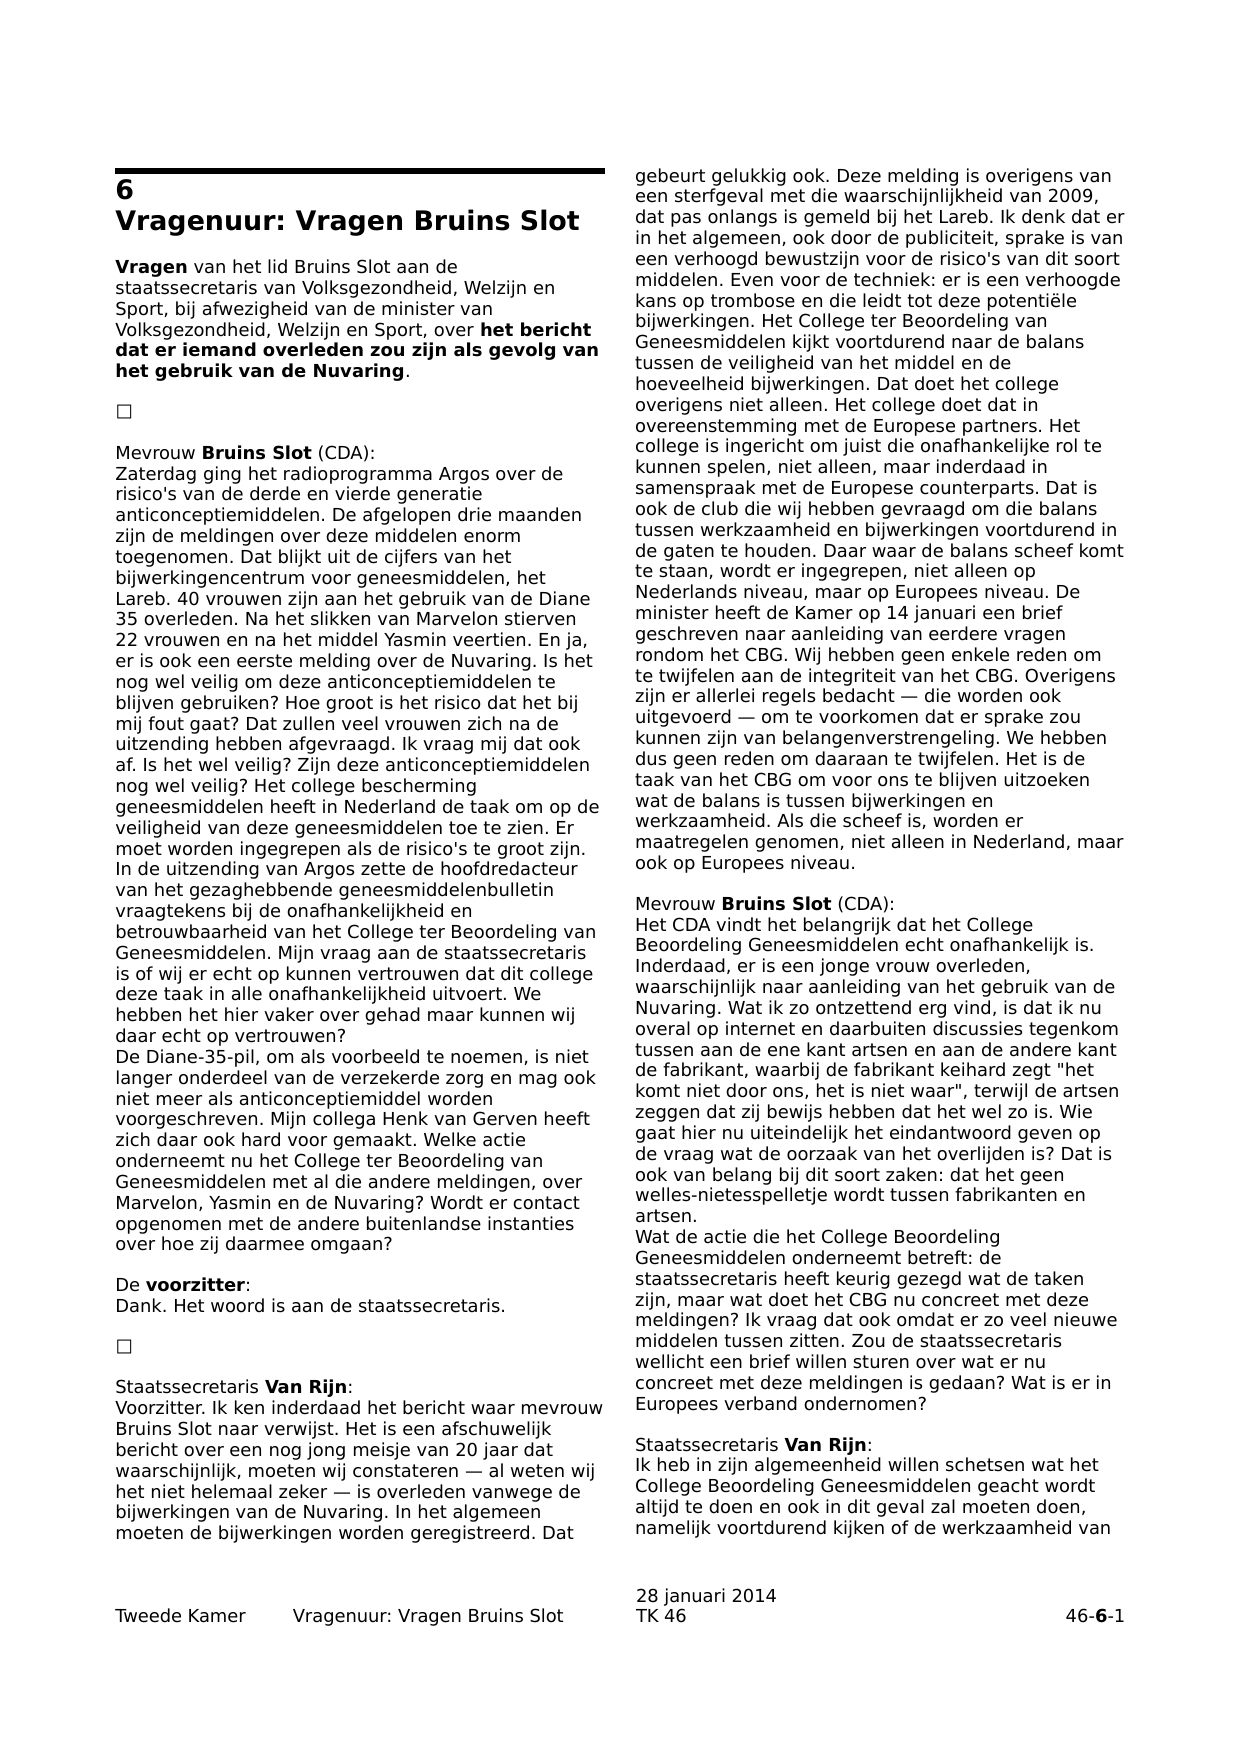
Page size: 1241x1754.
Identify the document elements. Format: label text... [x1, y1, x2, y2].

text Het CDA vindt het belangrijk dat het College Beoordeling Geneesmiddelen echt onafhankelijk is. Inderdaad, er is een jonge vrouw overleden, waarschijnlijk naar aanleiding van het gebruik van de Nuvaring. Wat ik zo ontzettend erg vind, is dat ik nu overal op internet en daarbuiten discussies tegenkom tussen aan de ene kant artsen en aan de andere kant de fabrikant, waarbij de fabrikant keihard zegt "het komt niet door ons, het is niet waar", terwijl de artsen zeggen dat zij bewijs hebben dat het wel zo is. Wie gaat hier nu uiteindelijk het eindantwoord geven op de vraag wat de oorzaak van het overlijden is? Dat is ook van belang bij dit soort zaken: dat het geen welles-nietesspelletje wordt tussen fabrikanten en artsen. [635, 914, 1125, 1227]
text ⬜ [115, 402, 605, 423]
text De Diane-35-pil, om als voorbeeld te noemen, is niet langer onderdeel van de verzekerde zorg en mag ook niet meer als anticonceptiemiddel worden voorgeschreven. Mijn collega Henk van Gerven heeft zich daar ook hard voor gemaakt. Welke actie onderneemt nu het College ter Beoordeling van Geneesmiddelen met al die andere meldingen, over Marvelon, Yasmin en de Nuvaring? Wordt er contact opgenomen met de andere buitenlandse instanties over hoe zij daarmee omgaan? [115, 1047, 605, 1255]
title 6 Vragenuur: Vragen Bruins Slot [115, 174, 605, 237]
text Staatssecretaris Van Rijn: [115, 1377, 605, 1398]
text Ik heb in zijn algemeenheid willen schetsen wat het College Beoordeling Geneesmiddelen geacht wordt altijd te doen en ook in dit geval zal moeten doen, namelijk voortdurend kijken of de werkzaamheid van [635, 1455, 1125, 1538]
text Wat de actie die het College Beoordeling Geneesmiddelen onderneemt betreft: de staatssecretaris heeft keurig gezegd wat de taken zijn, maar wat doet het CBG nu concreet met deze meldingen? Ik vraag dat ook omdat er zo veel nieuwe middelen tussen zitten. Zou de staatssecretaris wellicht een brief willen sturen over wat er nu concreet met deze meldingen is gedaan? Wat is er in Europees verband ondernomen? [635, 1227, 1125, 1414]
text Dank. Het woord is aan de staatssecretaris. [115, 1296, 605, 1317]
text ⬜ [115, 1337, 605, 1357]
text Voorzitter. Ik ken inderdaad het bericht waar mevrouw Bruins Slot naar verwijst. Het is een afschuwelijk bericht over een nog jong meisje van 20 jaar dat waarschijnlijk, moeten wij constateren — al weten wij het niet helemaal zeker — is overleden vanwege de bijwerkingen van de Nuvaring. In het algemeen moeten de bijwerkingen worden geregistreerd. Dat [115, 1398, 605, 1544]
text Staatssecretaris Van Rijn: [635, 1434, 1125, 1455]
text Mevrouw Bruins Slot (CDA): [115, 443, 605, 463]
text gebeurt gelukkig ook. Deze melding is overigens van een sterfgeval met die waarschijnlijkheid van 2009, dat pas onlangs is gemeld bij het Lareb. Ik denk dat er in het algemeen, ook door de publiciteit, sprake is van een verhoogd bewustzijn voor de risico's van dit soort middelen. Even voor de techniek: er is een verhoogde kans op trombose en die leidt tot deze potentiële bijwerkingen. Het College ter Beoordeling van Geneesmiddelen kijkt voortdurend naar de balans tussen de veiligheid van het middel en de hoeveelheid bijwerkingen. Dat doet het college overigens niet alleen. Het college doet dat in overeenstemming met de Europese partners. Het college is ingericht om juist die onafhankelijke rol te kunnen spelen, niet alleen, maar inderdaad in samenspraak met de Europese counterparts. Dat is ook de club die wij hebben gevraagd om die balans tussen werkzaamheid en bijwerkingen voortdurend in de gaten te houden. Daar waar de balans scheef komt te staan, wordt er ingegrepen, niet alleen op Nederlands niveau, maar op Europees niveau. De minister heeft de Kamer op 14 januari een brief geschreven naar aanleiding van eerdere vragen rondom het CBG. Wij hebben geen enkele reden om te twijfelen aan de integriteit van het CBG. Overigens zijn er allerlei regels bedacht — die worden ook uitgevoerd — om te voorkomen dat er sprake zou kunnen zijn van belangenverstrengeling. We hebben dus geen reden om daaraan te twijfelen. Het is de taak van het CBG om voor ons te blijven uitzoeken wat de balans is tussen bijwerkingen en werkzaamheid. Als die scheef is, worden er maatregelen genomen, niet alleen in Nederland, maar ook op Europees niveau. [635, 165, 1125, 874]
text De voorzitter: [115, 1275, 605, 1296]
text Zaterdag ging het radioprogramma Argos over de risico's van de derde en vierde generatie anticonceptiemiddelen. De afgelopen drie maanden zijn de meldingen over deze middelen enorm toegenomen. Dat blijkt uit de cijfers van het bijwerkingencentrum voor geneesmiddelen, het Lareb. 40 vrouwen zijn aan het gebruik van de Diane 35 overleden. Na het slikken van Marvelon stierven 22 vrouwen en na het middel Yasmin veertien. En ja, er is ook een eerste melding over de Nuvaring. Is het nog wel veilig om deze anticonceptiemiddelen te blijven gebruiken? Hoe groot is het risico dat het bij mij fout gaat? Dat zullen veel vrouwen zich na de uitzending hebben afgevraagd. Ik vraag mij dat ook af. Is het wel veilig? Zijn deze anticonceptiemiddelen nog wel veilig? Het college bescherming geneesmiddelen heeft in Nederland de taak om op de veiligheid van deze geneesmiddelen toe te zien. Er moet worden ingegrepen als de risico's te groot zijn. In de uitzending van Argos zette de hoofdredacteur van het gezaghebbende geneesmiddelenbulletin vraagtekens bij de onafhankelijkheid en betrouwbaarheid van het College ter Beoordeling van Geneesmiddelen. Mijn vraag aan de staatssecretaris is of wij er echt op kunnen vertrouwen dat dit college deze taak in alle onafhankelijkheid uitvoert. We hebben het hier vaker over gehad maar kunnen wij daar echt op vertrouwen? [115, 463, 605, 1047]
text Mevrouw Bruins Slot (CDA): [635, 894, 1125, 914]
text Vragen van het lid Bruins Slot aan de staatssecretaris van Volksgezondheid, Welzijn en Sport, bij afwezigheid van de minister van Volksgezondheid, Welzijn en Sport, over het bericht dat er iemand overleden zou zijn als gevolg van het gebruik van de Nuvaring. [115, 257, 605, 382]
